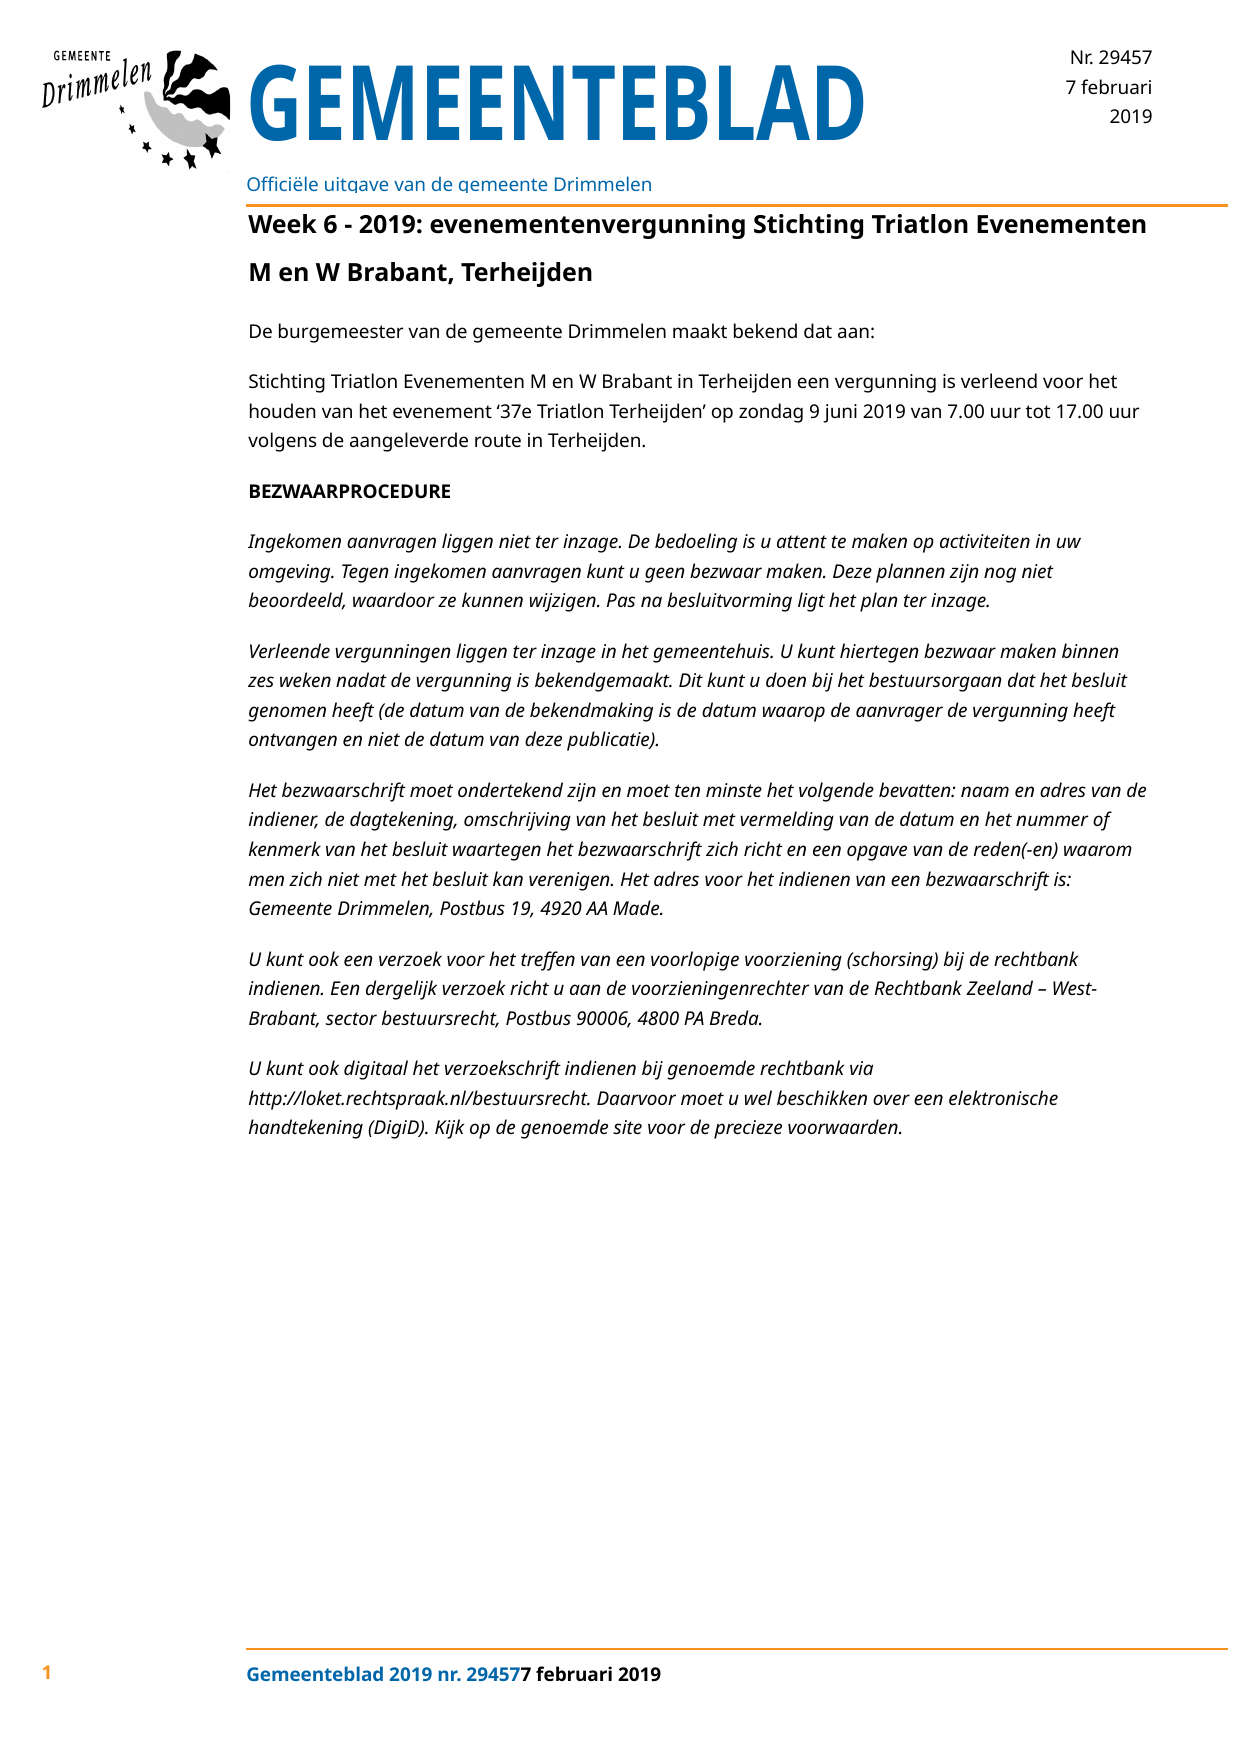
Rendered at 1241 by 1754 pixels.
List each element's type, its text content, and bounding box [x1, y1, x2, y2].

text Ingekomen aanvragen liggen niet ter inzage. De bedoeling is u attent te maken op activiteiten in uw omgeving. Tegen ingekomen aanvragen kunt u geen bezwaar maken. Deze plannen zijn nog niet beoordeeld, waardoor ze kunnen wijzigen. Pas na besluitvorming ligt het plan ter inzage. [248, 528, 1152, 613]
text De burgemeester van de gemeente Drimmelen maakt bekend dat aan: [248, 318, 1152, 344]
text Stichting Triatlon Evenementen M en W Brabant in Terheijden een vergunning is verleend voor het houden van het evenement ‘37e Triatlon Terheijden’ op zondag 9 juni 2019 van 7.00 uur tot 17.00 uur volgens de aangeleverde route in Terheijden. [248, 368, 1152, 453]
text Verleende vergunningen liggen ter inzage in het gemeentehuis. U kunt hiertegen bezwaar maken binnen zes weken nadat de vergunning is bekendgemaakt. Dit kunt u doen bij het bestuursorgaan dat het besluit genomen heeft (de datum van de bekendmaking is de datum waarop de aanvrager de vergunning heeft ontvangen en niet de datum van deze publicatie). [248, 638, 1152, 752]
text U kunt ook een verzoek voor het treffen van een voorlopige voorziening (schorsing) bij de rechtbank indienen. Een dergelijk verzoek richt u aan de voorzieningenrechter van de Rechtbank Zeeland – West-Brabant, sector bestuursrecht, Postbus 90006, 4800 PA Breda. [248, 946, 1152, 1031]
picture [41, 47, 231, 172]
text BEZWAARPROCEDURE [248, 478, 1152, 504]
text Het bezwaarschrift moet ondertekend zijn en moet ten minste het volgende bevatten: naam en adres van de indiener, de dagtekening, omschrijving van het besluit met vermelding van de datum en het nummer of kenmerk van het besluit waartegen het bezwaarschrift zich richt en een opgave van de reden(-en) waarom men zich niet met het besluit kan verenigen. Het adres voor het indienen van een bezwaarschrift is: Gemeente Drimmelen, Postbus 19, 4920 AA Made. [248, 777, 1152, 921]
text U kunt ook digitaal het verzoekschrift indienen bij genoemde rechtbank via http://loket.rechtspraak.nl/bestuursrecht. Daarvoor moet u wel beschikken over een elektronische handtekening (DigiD). Kijk op de genoemde site voor de precieze voorwaarden. [248, 1055, 1152, 1140]
text Week 6 - 2019: evenementenvergunning Stichting Triatlon Evenementen M en W Brabant, Terheijden [248, 207, 1152, 288]
